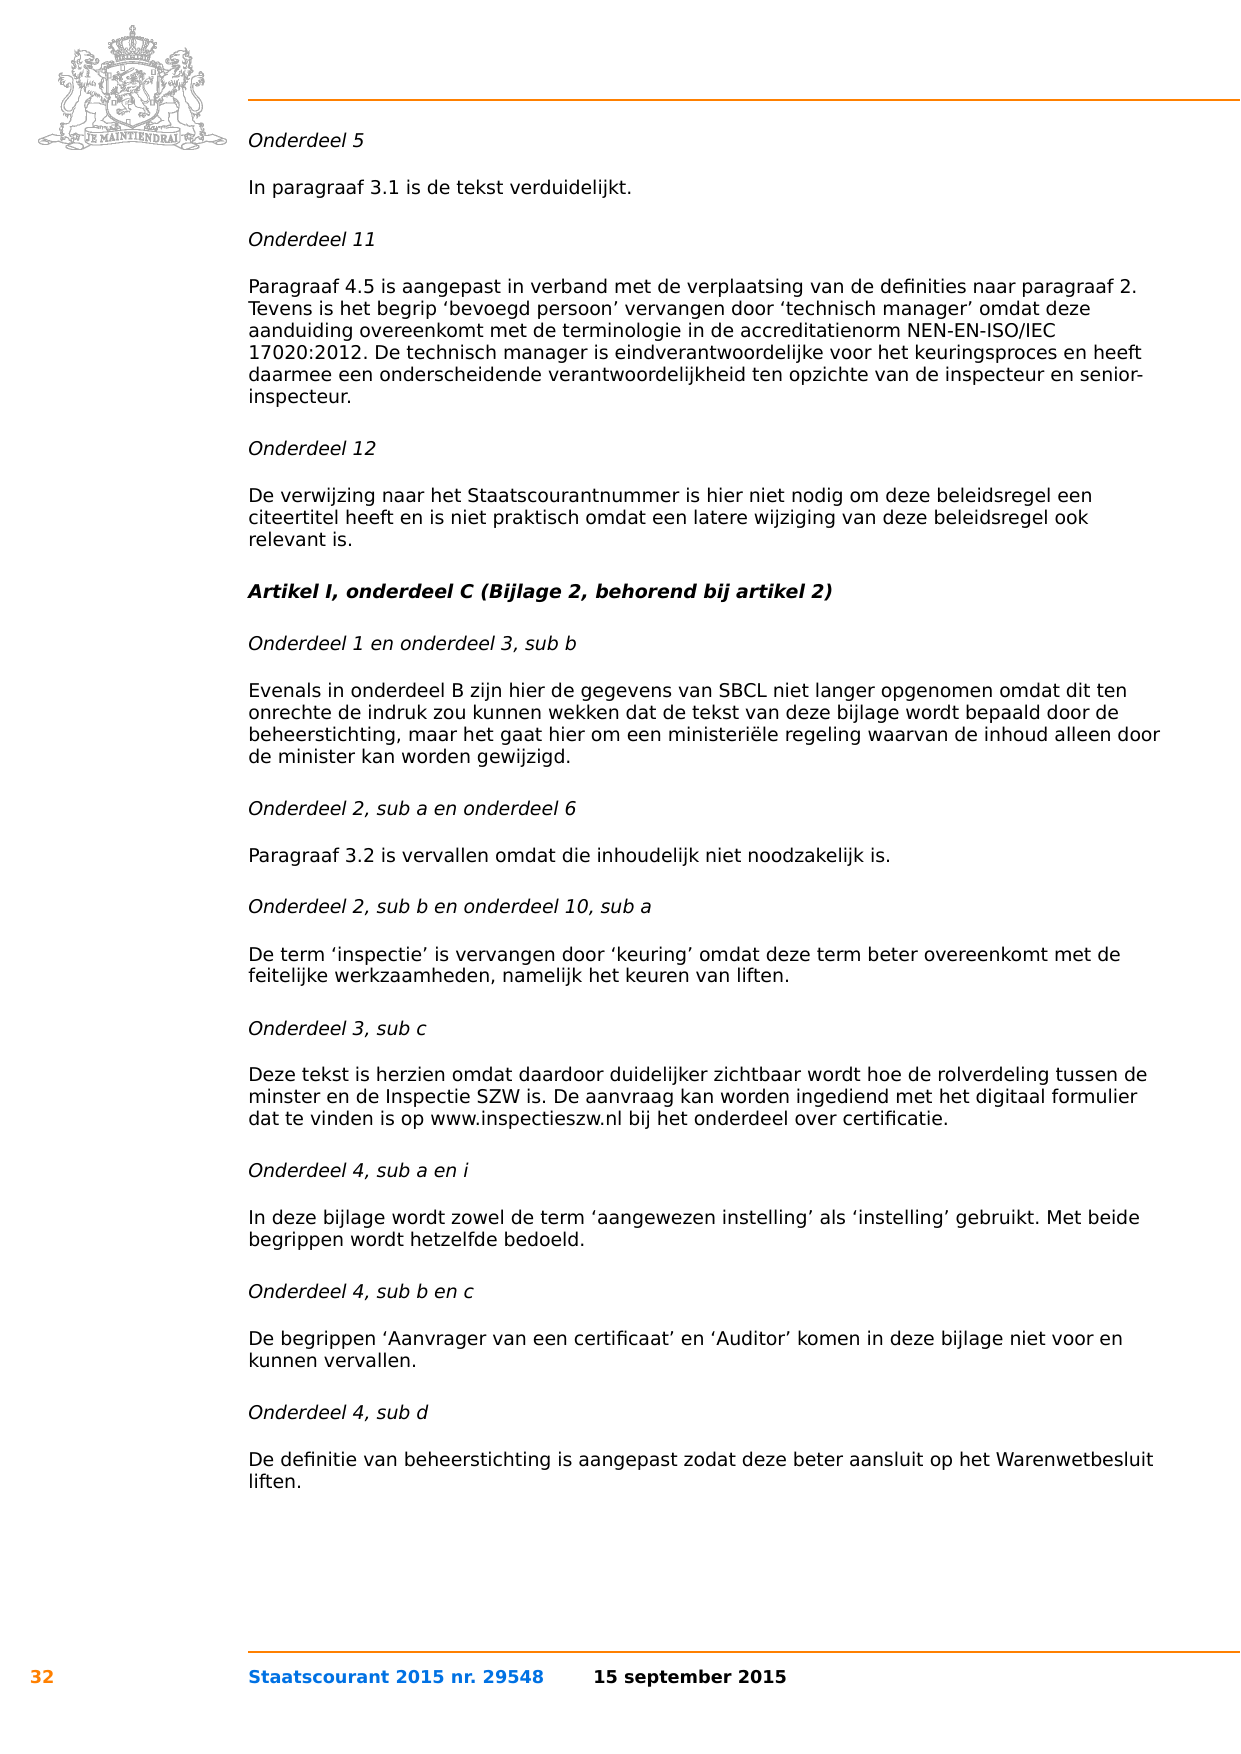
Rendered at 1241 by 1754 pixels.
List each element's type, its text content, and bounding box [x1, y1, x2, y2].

subtitle Onderdeel 4, sub d [248, 1402, 1163, 1424]
text Deze tekst is herzien omdat daardoor duidelijker zichtbaar wordt hoe de rolverdeling tussen de minster en de Inspectie SZW is. De aanvraag kan worden ingediend met het digitaal formulier dat te vinden is op www.inspectieszw.nl bij het onderdeel over certificatie. [248, 1064, 1163, 1130]
text In deze bijlage wordt zowel de term ‘aangewezen instelling’ als ‘instelling’ gebruikt. Met beide begrippen wordt hetzelfde bedoeld. [248, 1207, 1163, 1251]
text In paragraaf 3.1 is de tekst verduidelijkt. [248, 177, 1163, 199]
text De verwijzing naar het Staatscourantnummer is hier niet nodig om deze beleidsregel een citeertitel heeft en is niet praktisch omdat een latere wijziging van deze beleidsregel ook relevant is. [248, 485, 1163, 551]
subtitle Artikel I, onderdeel C (Bijlage 2, behorend bij artikel 2) [248, 581, 1163, 603]
text Paragraaf 3.2 is vervallen omdat die inhoudelijk niet noodzakelijk is. [248, 844, 1163, 866]
text De definitie van beheerstichting is aangepast zodat deze beter aansluit op het Warenwetbesluit liften. [248, 1449, 1163, 1493]
subtitle Onderdeel 5 [248, 130, 1163, 152]
picture [38, 25, 227, 150]
subtitle Onderdeel 11 [248, 229, 1163, 251]
subtitle Onderdeel 2, sub b en onderdeel 10, sub a [248, 896, 1163, 918]
subtitle Onderdeel 12 [248, 438, 1163, 460]
subtitle Onderdeel 1 en onderdeel 3, sub b [248, 633, 1163, 654]
subtitle Onderdeel 3, sub c [248, 1017, 1163, 1039]
text De begrippen ‘Aanvrager van een certificaat’ en ‘Auditor’ komen in deze bijlage niet voor en kunnen vervallen. [248, 1328, 1163, 1372]
subtitle Onderdeel 4, sub a en i [248, 1160, 1163, 1182]
subtitle Onderdeel 2, sub a en onderdeel 6 [248, 797, 1163, 819]
text Paragraaf 4.5 is aangepast in verband met de verplaatsing van de definities naar paragraaf 2. Tevens is het begrip ‘bevoegd persoon’ vervangen door ‘technisch manager’ omdat deze aanduiding overeenkomt met de terminologie in de accreditatienorm NEN-EN-ISO/IEC 17020:2012. De technisch manager is eindverantwoordelijke voor het keuringsproces en heeft daarmee een onderscheidende verantwoordelijkheid ten opzichte van de inspecteur en senior-inspecteur. [248, 276, 1163, 408]
text De term ‘inspectie’ is vervangen door ‘keuring’ omdat deze term beter overeenkomt met de feitelijke werkzaamheden, namelijk het keuren van liften. [248, 943, 1163, 987]
subtitle Onderdeel 4, sub b en c [248, 1281, 1163, 1303]
text Evenals in onderdeel B zijn hier de gegevens van SBCL niet langer opgenomen omdat dit ten onrechte de indruk zou kunnen wekken dat de tekst van deze bijlage wordt bepaald door de beheerstichting, maar het gaat hier om een ministeriële regeling waarvan de inhoud alleen door de minister kan worden gewijzigd. [248, 679, 1163, 767]
